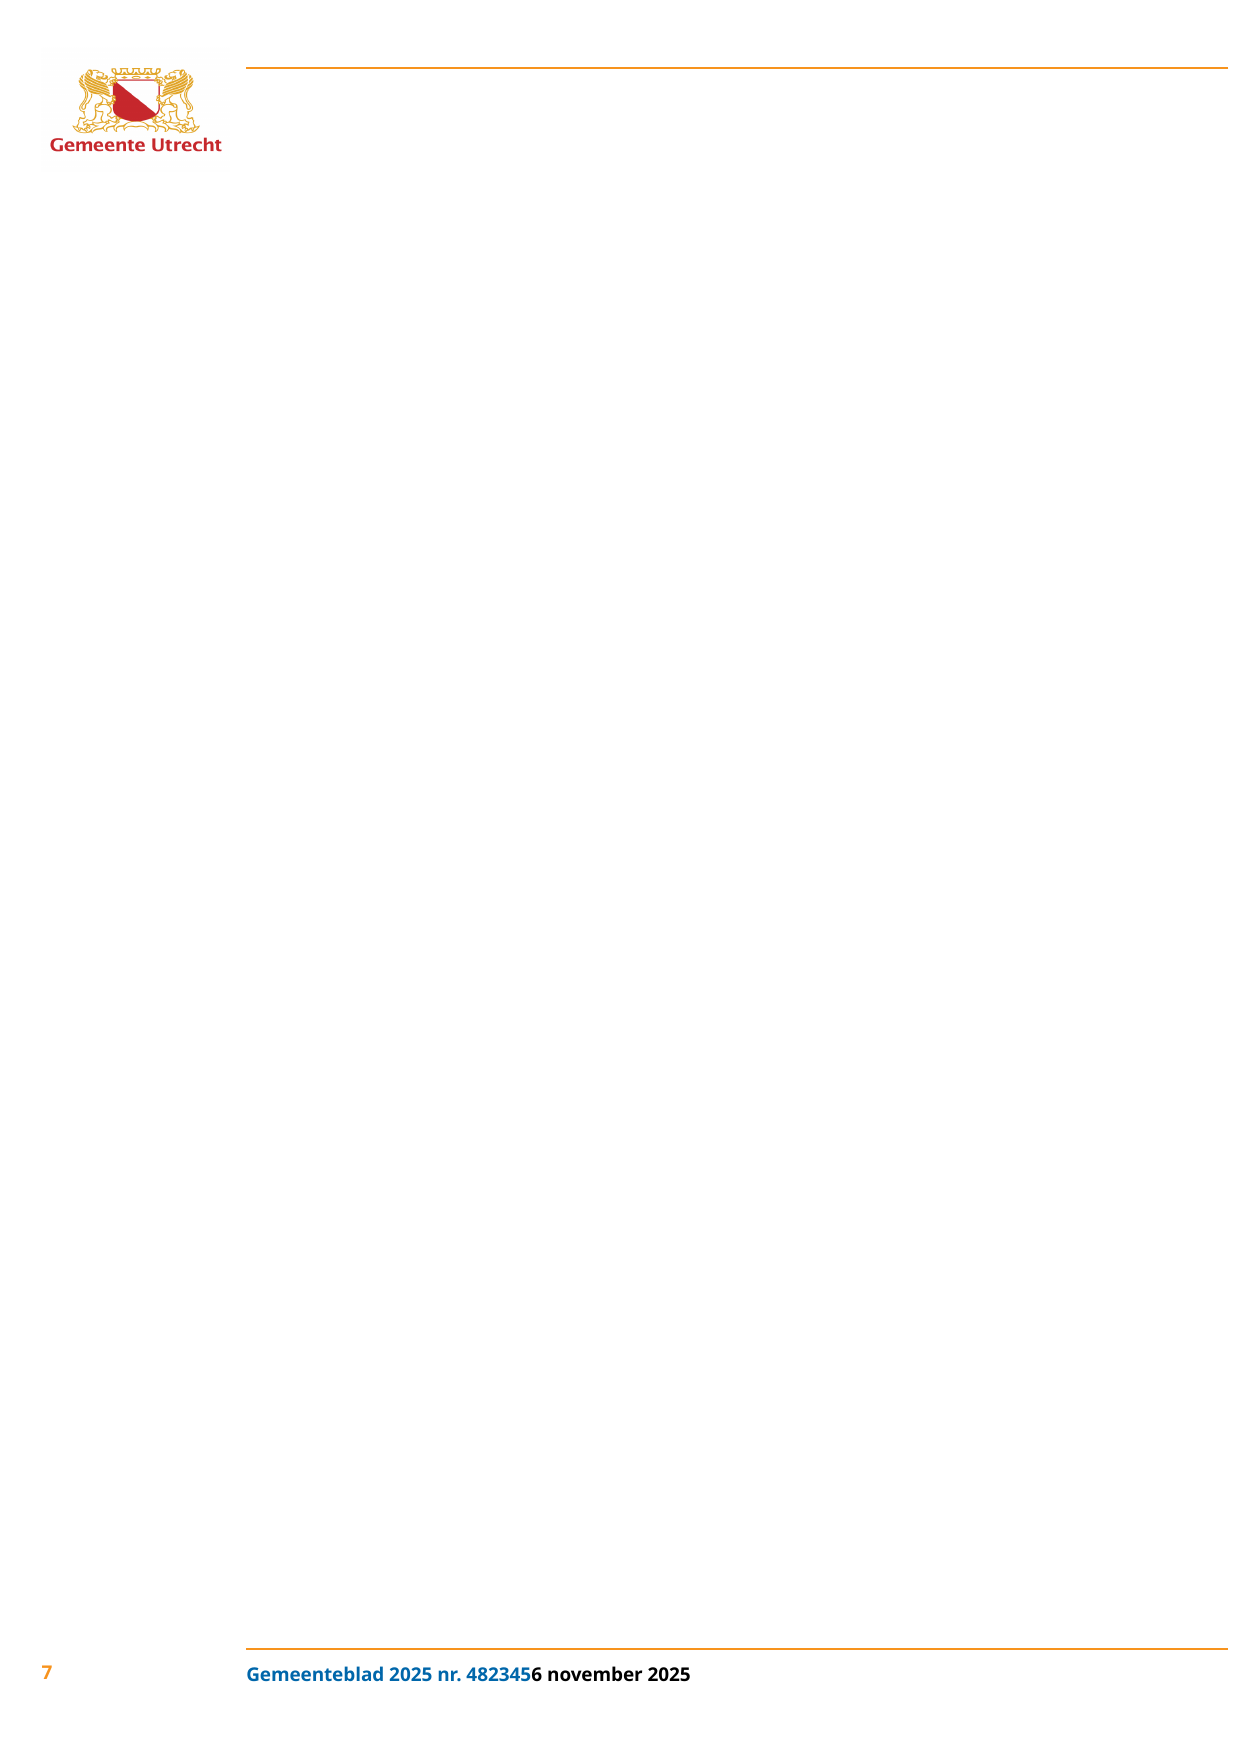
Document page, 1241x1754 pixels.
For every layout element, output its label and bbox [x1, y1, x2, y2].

picture [41, 47, 231, 172]
